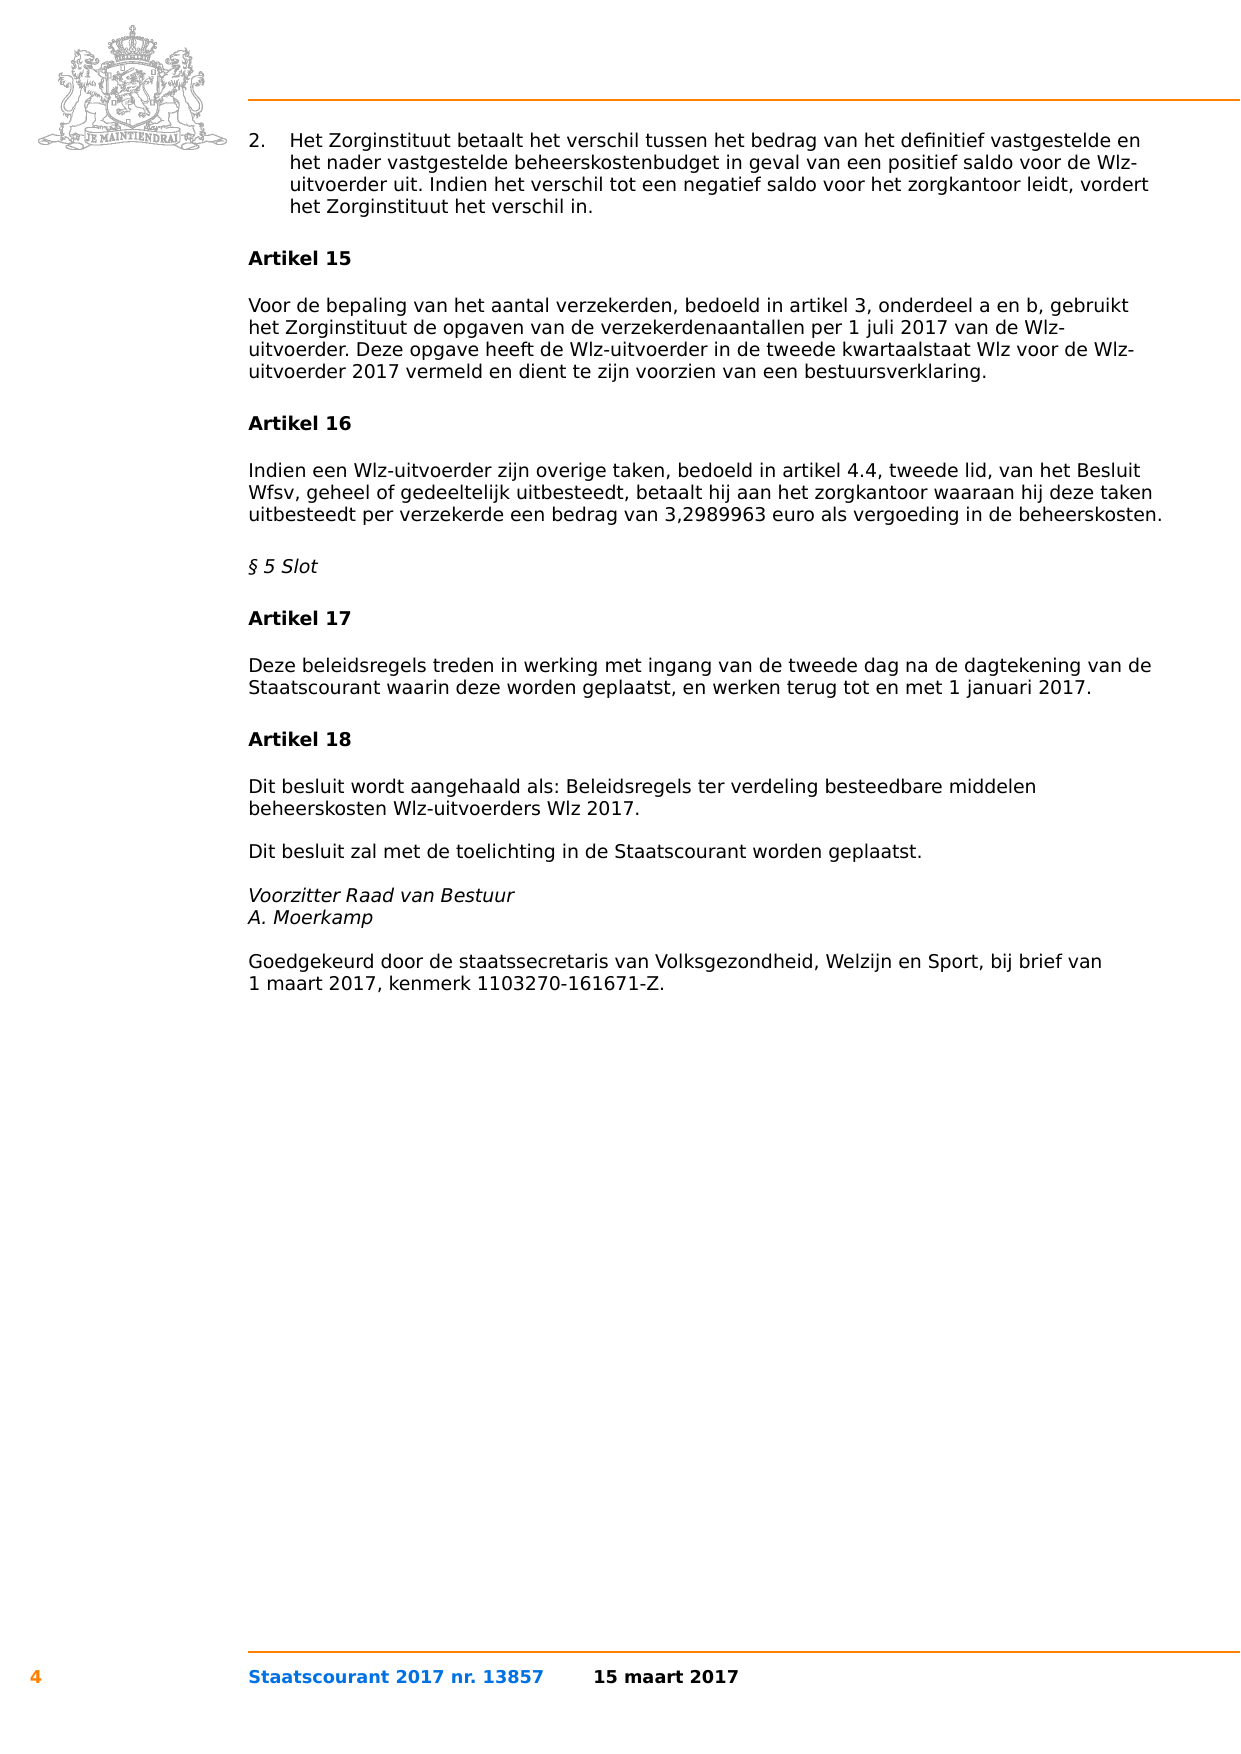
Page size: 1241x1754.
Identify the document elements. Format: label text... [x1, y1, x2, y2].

text 2. Het Zorginstituut betaalt het verschil tussen het bedrag van het definitief vastgestelde en het nader vastgestelde beheerskostenbudget in geval van een positief saldo voor de Wlz-uitvoerder uit. Indien het verschil tot een negatief saldo voor het zorgkantoor leidt, vordert het Zorginstituut het verschil in. [248, 130, 1163, 218]
text Deze beleidsregels treden in werking met ingang van de tweede dag na de dagtekening van de Staatscourant waarin deze worden geplaatst, en werken terug tot en met 1 januari 2017. [248, 654, 1163, 698]
text Voorzitter Raad van Bestuur A. Moerkamp [248, 885, 1163, 929]
subtitle Artikel 15 [248, 248, 1163, 270]
text Dit besluit zal met de toelichting in de Staatscourant worden geplaatst. [248, 841, 1163, 863]
picture [38, 25, 227, 150]
text Goedgekeurd door de staatssecretaris van Volksgezondheid, Welzijn en Sport, bij brief van 1 maart 2017, kenmerk 1103270-161671-Z. [248, 951, 1163, 995]
subtitle Artikel 18 [248, 728, 1163, 751]
text Voor de bepaling van het aantal verzekerden, bedoeld in artikel 3, onderdeel a en b, gebruikt het Zorginstituut de opgaven van de verzekerdenaantallen per 1 juli 2017 van de Wlz-uitvoerder. Deze opgave heeft de Wlz-uitvoerder in de tweede kwartaalstaat Wlz voor de Wlz-uitvoerder 2017 vermeld en dient te zijn voorzien van een bestuursverklaring. [248, 295, 1163, 383]
subtitle § 5 Slot [248, 556, 1163, 578]
text Indien een Wlz-uitvoerder zijn overige taken, bedoeld in artikel 4.4, tweede lid, van het Besluit Wfsv, geheel of gedeeltelijk uitbesteedt, betaalt hij aan het zorgkantoor waaraan hij deze taken uitbesteedt per verzekerde een bedrag van 3,2989963 euro als vergoeding in de beheerskosten. [248, 460, 1163, 526]
subtitle Artikel 16 [248, 413, 1163, 435]
text Dit besluit wordt aangehaald als: Beleidsregels ter verdeling besteedbare middelen beheerskosten Wlz-uitvoerders Wlz 2017. [248, 776, 1163, 819]
subtitle Artikel 17 [248, 608, 1163, 629]
